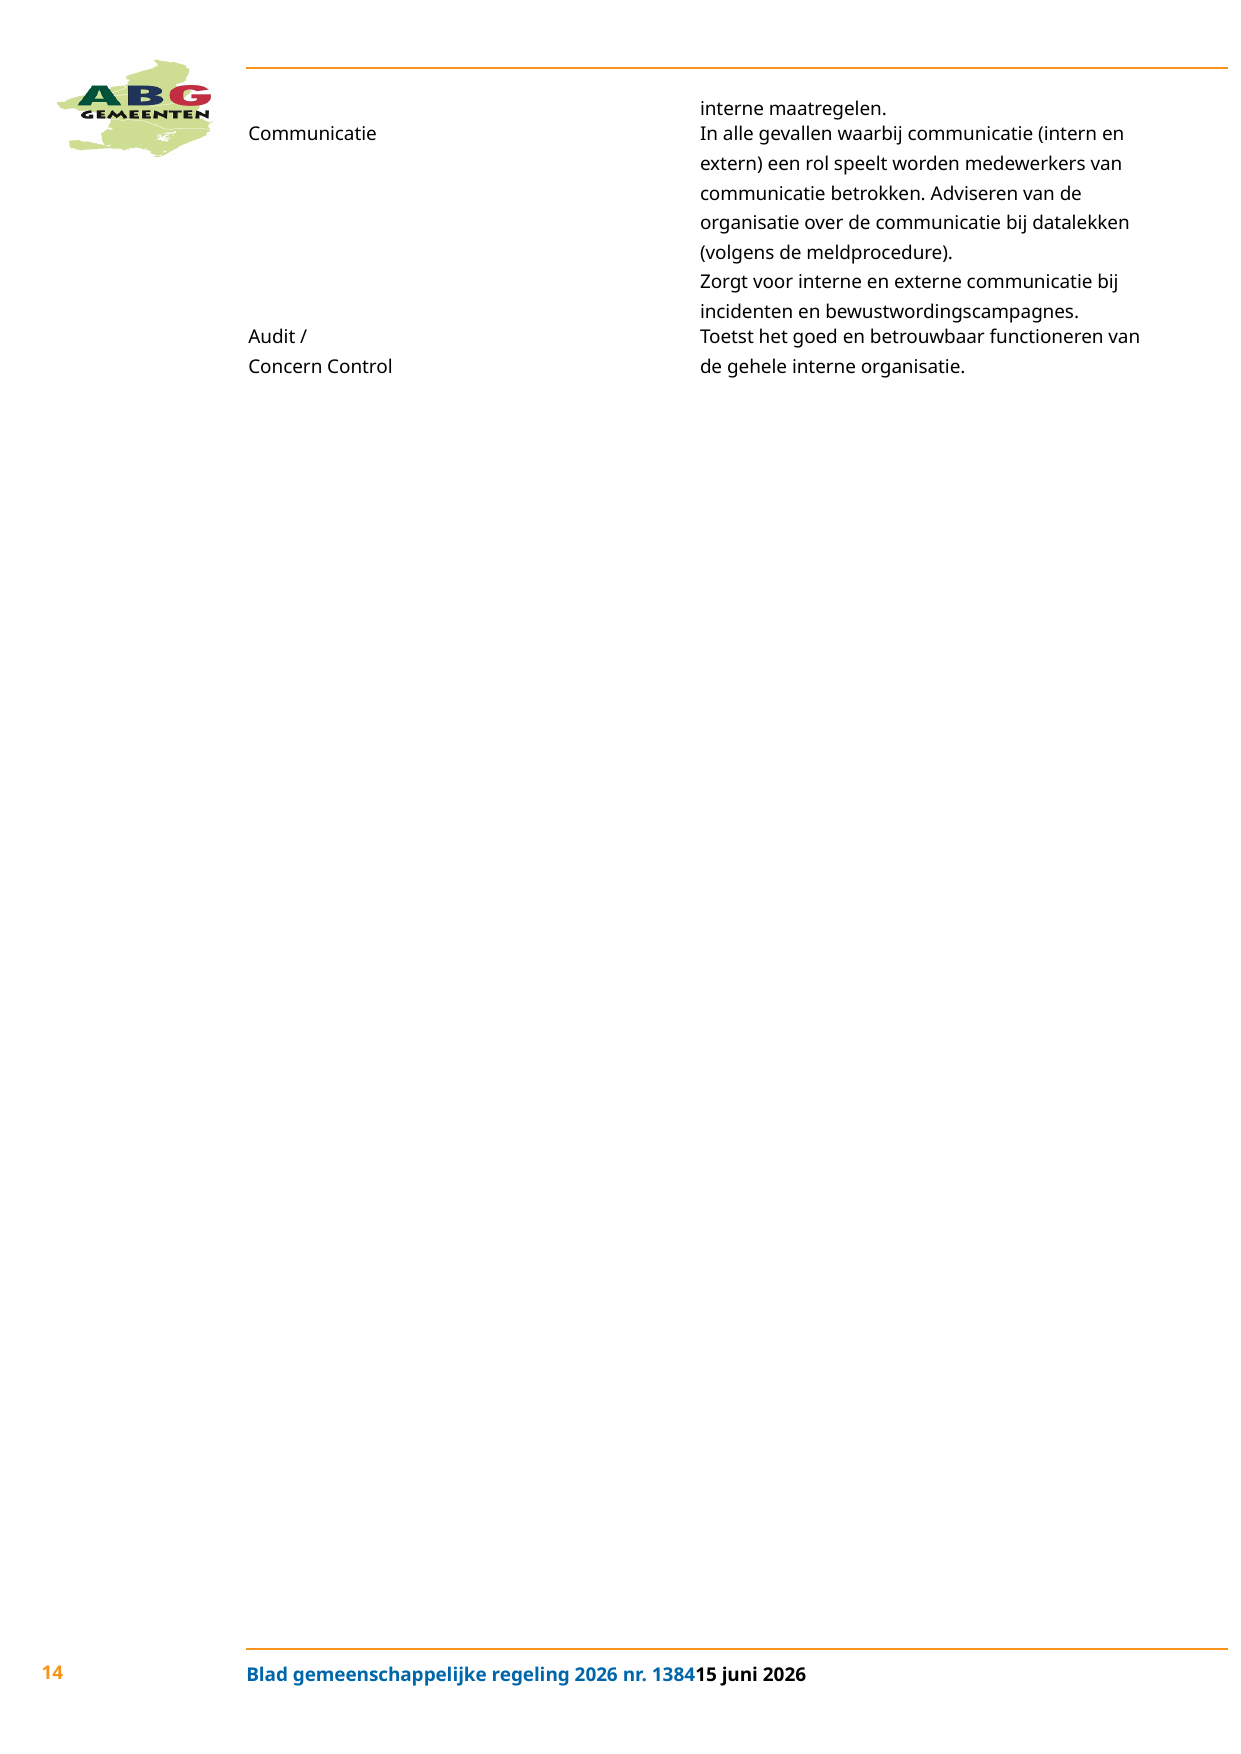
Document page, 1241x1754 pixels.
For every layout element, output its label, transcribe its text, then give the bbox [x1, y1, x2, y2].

table_cell interne maatregelen. [700, 95, 1152, 121]
table_cell [248, 95, 700, 121]
picture [41, 47, 231, 172]
table_cell In alle gevallen waarbij communicatie (intern en extern) een rol speelt worden medewerkers van communicatie betrokken. Adviseren van de organisatie over de communicatie bij datalekken (volgens de meldprocedure). Zorgt voor interne en externe communicatie bij incidenten en bewustwordingscampagnes. [700, 121, 1152, 324]
table_cell Audit / Concern Control [248, 324, 700, 379]
table_cell Communicatie [248, 121, 700, 324]
table_cell Toetst het goed en betrouwbaar functioneren van de gehele interne organisatie. [700, 324, 1152, 379]
